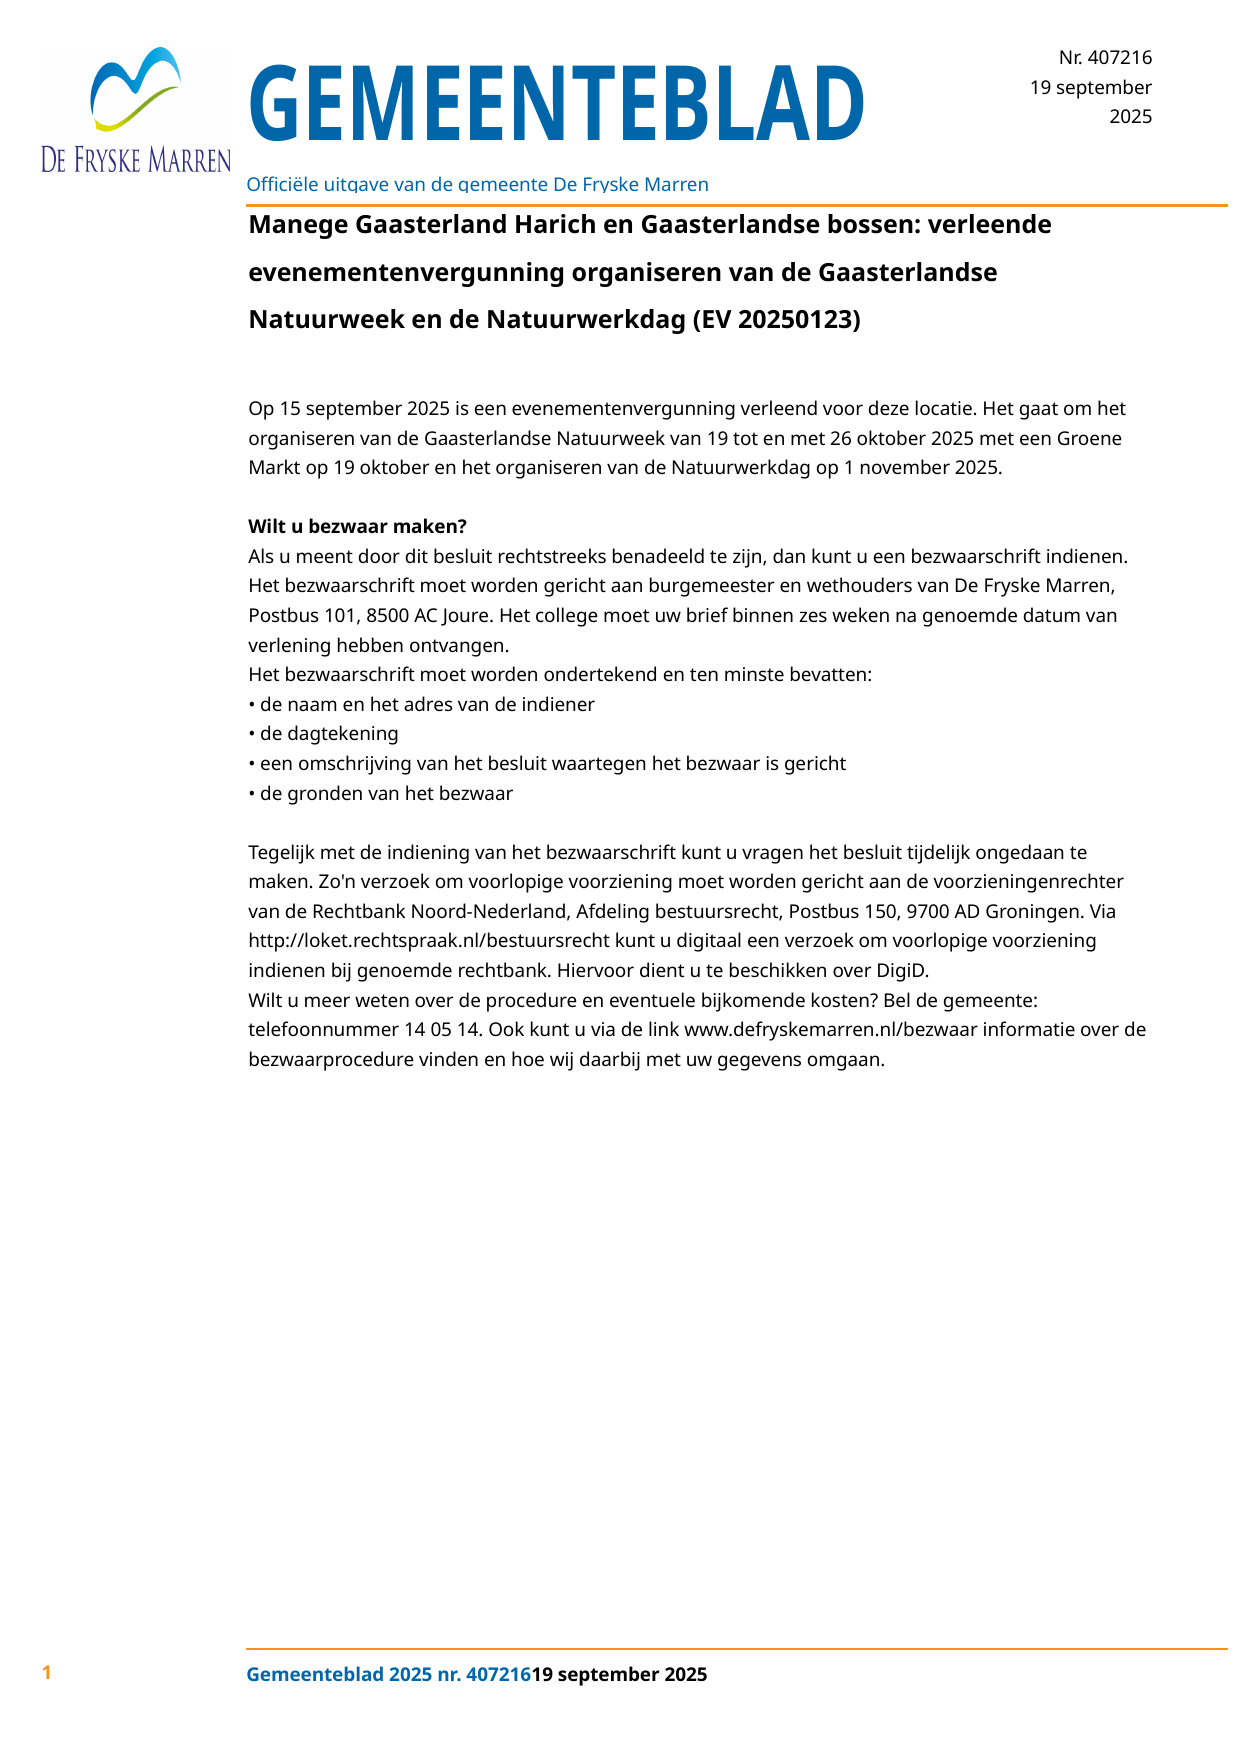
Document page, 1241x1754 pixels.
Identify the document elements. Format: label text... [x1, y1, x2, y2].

text Op 15 september 2025 is een evenementenvergunning verleend voor deze locatie. Het gaat om het organiseren van de Gaasterlandse Natuurweek van 19 tot en met 26 oktober 2025 met een Groene Markt op 19 oktober en het organiseren van de Natuurwerkdag op 1 november 2025. [248, 395, 1152, 480]
text Tegelijk met de indiening van het bezwaarschrift kunt u vragen het besluit tijdelijk ongedaan te maken. Zo'n verzoek om voorlopige voorziening moet worden gericht aan de voorzieningenrechter van de Rechtbank Noord-Nederland, Afdeling bestuursrecht, Postbus 150, 9700 AD Groningen. Via http://loket.rechtspraak.nl/bestuursrecht kunt u digitaal een verzoek om voorlopige voorziening indienen bij genoemde rechtbank. Hiervoor dient u te beschikken over DigiD. [248, 839, 1152, 983]
text • de dagtekening [248, 721, 1152, 746]
text Als u meent door dit besluit rechtstreeks benadeeld te zijn, dan kunt u een bezwaarschrift indienen. Het bezwaarschrift moet worden gericht aan burgemeester en wethouders van De Fryske Marren, Postbus 101, 8500 AC Joure. Het college moet uw brief binnen zes weken na genoemde datum van verlening hebben ontvangen. [248, 543, 1152, 657]
text Wilt u meer weten over de procedure en eventuele bijkomende kosten? Bel de gemeente: telefoonnummer 14 05 14. Ook kunt u via de link www.defryskemarren.nl/bezwaar informatie over de bezwaarprocedure vinden en hoe wij daarbij met uw gegevens omgaan. [248, 987, 1152, 1072]
text • de gronden van het bezwaar [248, 780, 1152, 805]
text Wilt u bezwaar maken? [248, 513, 1152, 539]
text Het bezwaarschrift moet worden ondertekend en ten minste bevatten: [248, 661, 1152, 687]
text Manege Gaasterland Harich en Gaasterlandse bossen: verleende evenementenvergunning organiseren van de Gaasterlandse Natuurweek en de Natuurwerkdag (EV 20250123) [248, 207, 1152, 336]
text • een omschrijving van het besluit waartegen het bezwaar is gericht [248, 750, 1152, 776]
text • de naam en het adres van de indiener [248, 691, 1152, 717]
picture [41, 47, 231, 172]
